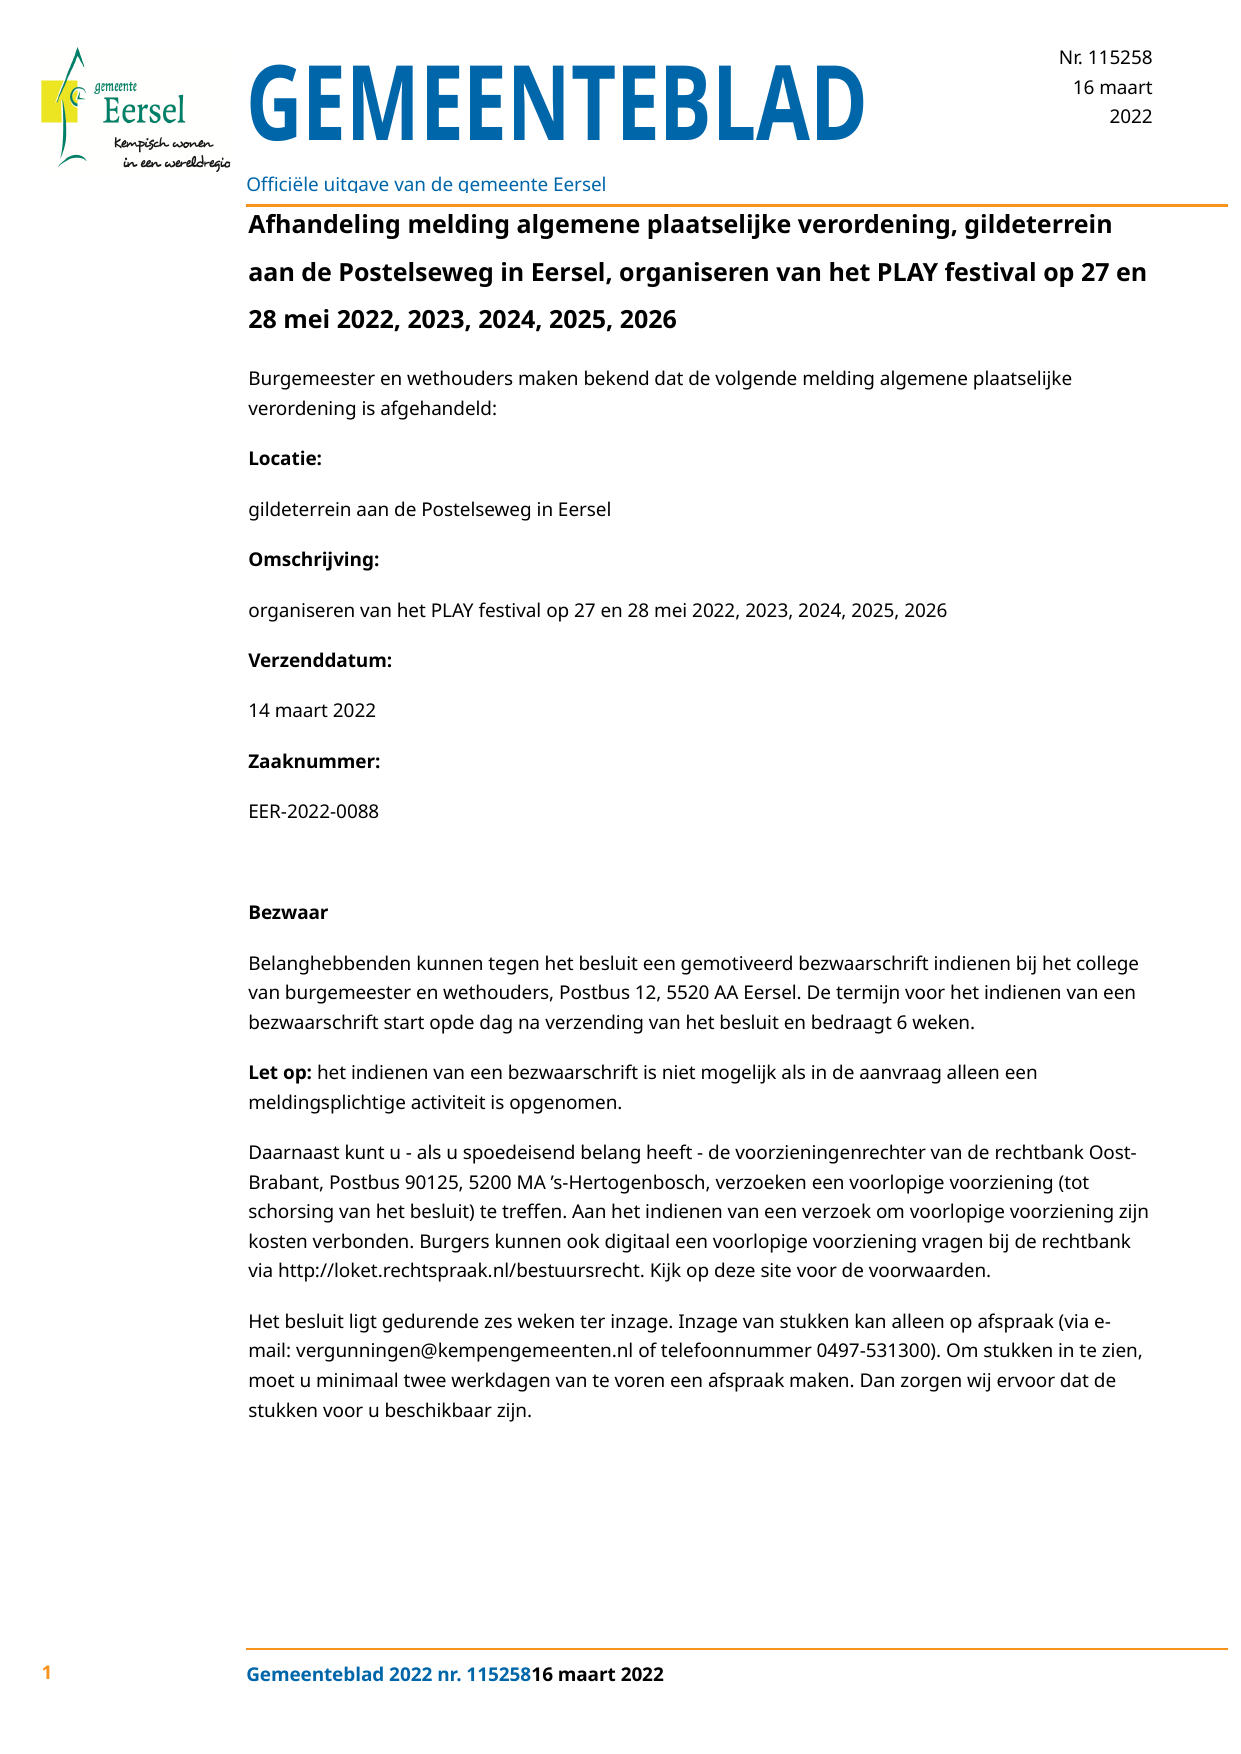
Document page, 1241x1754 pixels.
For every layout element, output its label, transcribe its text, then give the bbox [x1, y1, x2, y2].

text Bezwaar [248, 899, 1152, 925]
text Locatie: [248, 446, 1152, 471]
text Burgemeester en wethouders maken bekend dat de volgende melding algemene plaatselijke verordening is afgehandeld: [248, 366, 1152, 421]
text Daarnaast kunt u - als u spoedeisend belang heeft - de voorzieningenrechter van de rechtbank Oost-Brabant, Postbus 90125, 5200 MA ’s-Hertogenbosch, verzoeken een voorlopige voorziening (tot schorsing van het besluit) te treffen. Aan het indienen van een verzoek om voorlopige voorziening zijn kosten verbonden. Burgers kunnen ook digitaal een voorlopige voorziening vragen bij de rechtbank via http://loket.rechtspraak.nl/bestuursrecht. Kijk op deze site voor de voorwaarden. [248, 1139, 1152, 1283]
text Verzenddatum: [248, 647, 1152, 673]
text Omschrijving: [248, 546, 1152, 572]
text Het besluit ligt gedurende zes weken ter inzage. Inzage van stukken kan alleen op afspraak (via e-mail: vergunningen@kempengemeenten.nl of telefoonnummer 0497-531300). Om stukken in te zien, moet u minimaal twee werkdagen van te voren een afspraak maken. Dan zorgen wij ervoor dat de stukken voor u beschikbaar zijn. [248, 1308, 1152, 1422]
text organiseren van het PLAY festival op 27 en 28 mei 2022, 2023, 2024, 2025, 2026 [248, 597, 1152, 622]
text 14 maart 2022 [248, 698, 1152, 723]
picture [41, 47, 231, 172]
text Zaaknummer: [248, 748, 1152, 774]
text Belanghebbenden kunnen tegen het besluit een gemotiveerd bezwaarschrift indienen bij het college van burgemeester en wethouders, Postbus 12, 5520 AA Eersel. De termijn voor het indienen van een bezwaarschrift start opde dag na verzending van het besluit en bedraagt 6 weken. [248, 950, 1152, 1034]
text Let op: het indienen van een bezwaarschrift is niet mogelijk als in de aanvraag alleen een meldingsplichtige activiteit is opgenomen. [248, 1059, 1152, 1114]
text EER-2022-0088 [248, 798, 1152, 824]
text gildeterrein aan de Postelseweg in Eersel [248, 496, 1152, 522]
text Afhandeling melding algemene plaatselijke verordening, gildeterrein aan de Postelseweg in Eersel, organiseren van het PLAY festival op 27 en 28 mei 2022, 2023, 2024, 2025, 2026 [248, 207, 1152, 336]
